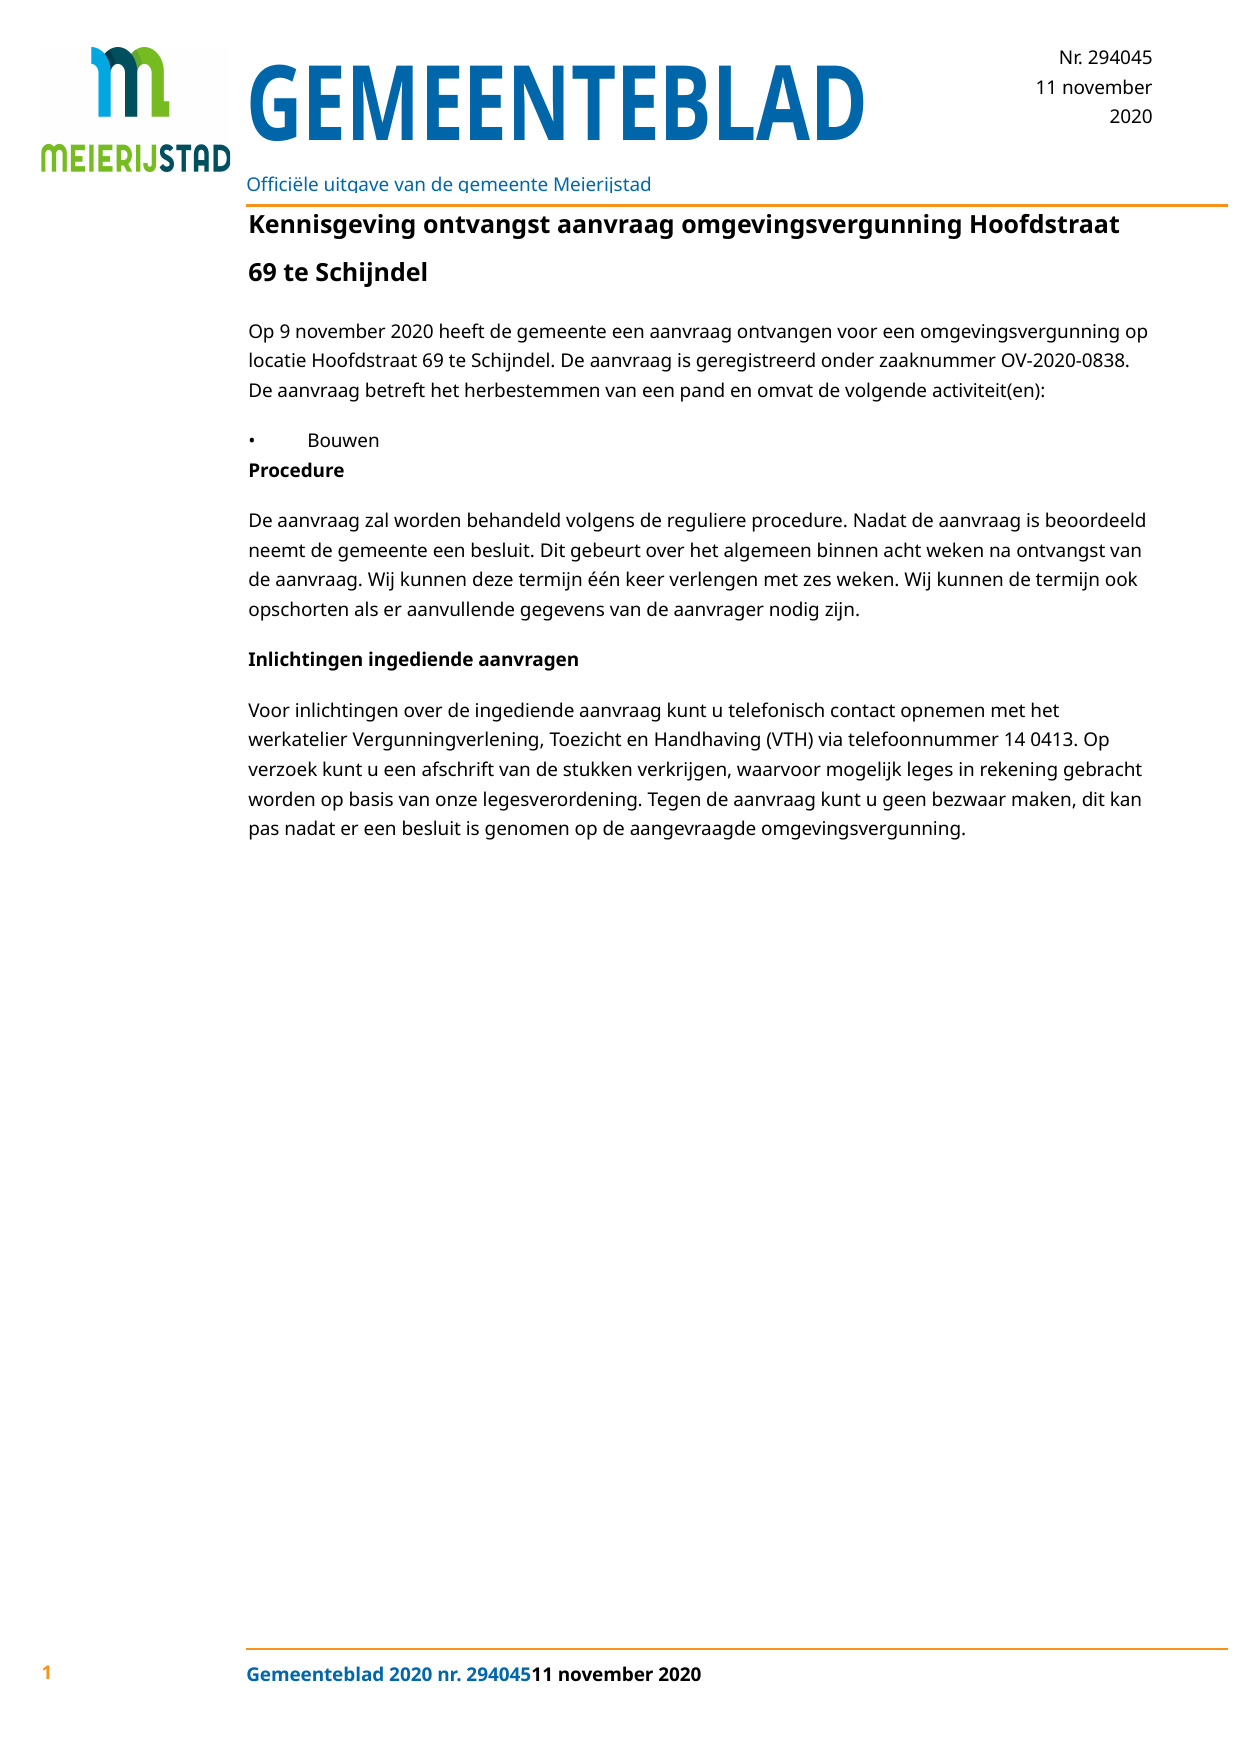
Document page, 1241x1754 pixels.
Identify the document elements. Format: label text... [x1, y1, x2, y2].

list Bouwen [248, 427, 1152, 453]
text De aanvraag zal worden behandeld volgens de reguliere procedure. Nadat de aanvraag is beoordeeld neemt de gemeente een besluit. Dit gebeurt over het algemeen binnen acht weken na ontvangst van de aanvraag. Wij kunnen deze termijn één keer verlengen met zes weken. Wij kunnen de termijn ook opschorten als er aanvullende gegevens van de aanvrager nodig zijn. [248, 507, 1152, 622]
text Voor inlichtingen over de ingediende aanvraag kunt u telefonisch contact opnemen met het werkatelier Vergunningverlening, Toezicht en Handhaving (VTH) via telefoonnummer 14 0413. Op verzoek kunt u een afschrift van de stukken verkrijgen, waarvoor mogelijk leges in rekening gebracht worden op basis van onze legesverordening. Tegen de aanvraag kunt u geen bezwaar maken, dit kan pas nadat er een besluit is genomen op de aangevraagde omgevingsvergunning. [248, 697, 1152, 841]
text Procedure [248, 457, 1152, 483]
text Op 9 november 2020 heeft de gemeente een aanvraag ontvangen voor een omgevingsvergunning op locatie Hoofdstraat 69 te Schijndel. De aanvraag is geregistreerd onder zaaknummer OV-2020-0838. De aanvraag betreft het herbestemmen van een pand en omvat de volgende activiteit(en): [248, 318, 1152, 403]
text Inlichtingen ingediende aanvragen [248, 647, 1152, 672]
text Kennisgeving ontvangst aanvraag omgevingsvergunning Hoofdstraat 69 te Schijndel [248, 207, 1152, 288]
picture [41, 47, 231, 172]
